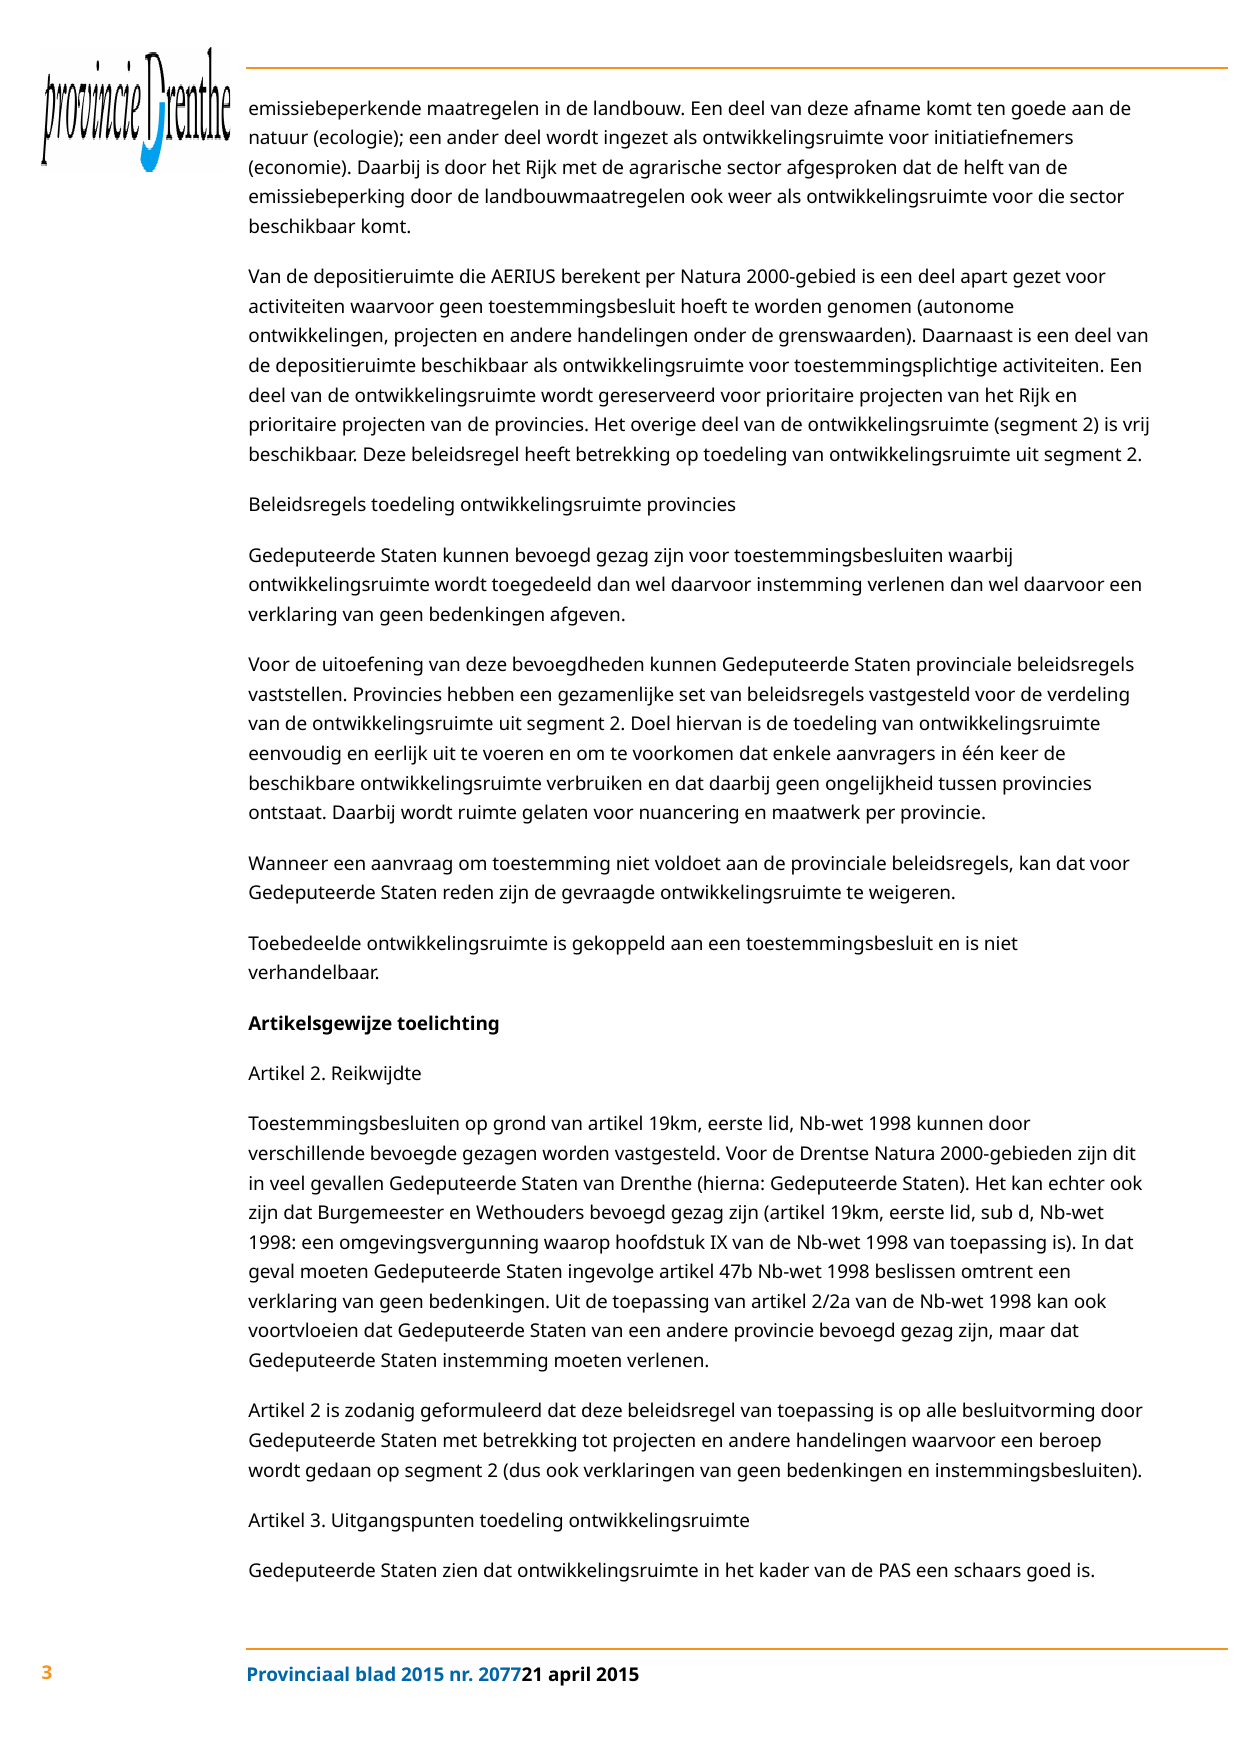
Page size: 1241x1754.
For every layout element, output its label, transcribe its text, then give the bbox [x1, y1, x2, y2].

text Wanneer een aanvraag om toestemming niet voldoet aan de provinciale beleidsregels, kan dat voor Gedeputeerde Staten reden zijn de gevraagde ontwikkelingsruimte te weigeren. [248, 850, 1152, 905]
text emissiebeperkende maatregelen in de landbouw. Een deel van deze afname komt ten goede aan de natuur (ecologie); een ander deel wordt ingezet als ontwikkelingsruimte voor initiatiefnemers (economie). Daarbij is door het Rijk met de agrarische sector afgesproken dat de helft van de emissiebeperking door de landbouwmaatregelen ook weer als ontwikkelingsruimte voor die sector beschikbaar komt. [248, 95, 1152, 239]
text Voor de uitoefening van deze bevoegdheden kunnen Gedeputeerde Staten provinciale beleidsregels vaststellen. Provincies hebben een gezamenlijke set van beleidsregels vastgesteld voor de verdeling van de ontwikkelingsruimte uit segment 2. Doel hiervan is de toedeling van ontwikkelingsruimte eenvoudig en eerlijk uit te voeren en om te voorkomen dat enkele aanvragers in één keer de beschikbare ontwikkelingsruimte verbruiken en dat daarbij geen ongelijkheid tussen provincies ontstaat. Daarbij wordt ruimte gelaten voor nuancering en maatwerk per provincie. [248, 651, 1152, 825]
text Artikel 2. Reikwijdte [248, 1060, 1152, 1086]
text Toestemmingsbesluiten op grond van artikel 19km, eerste lid, Nb-wet 1998 kunnen door verschillende bevoegde gezagen worden vastgesteld. Voor de Drentse Natura 2000-gebieden zijn dit in veel gevallen Gedeputeerde Staten van Drenthe (hierna: Gedeputeerde Staten). Het kan echter ook zijn dat Burgemeester en Wethouders bevoegd gezag zijn (artikel 19km, eerste lid, sub d, Nb-wet 1998: een omgevingsvergunning waarop hoofdstuk IX van de Nb-wet 1998 van toepassing is). In dat geval moeten Gedeputeerde Staten ingevolge artikel 47b Nb-wet 1998 beslissen omtrent een verklaring van geen bedenkingen. Uit de toepassing van artikel 2/2a van de Nb-wet 1998 kan ook voortvloeien dat Gedeputeerde Staten van een andere provincie bevoegd gezag zijn, maar dat Gedeputeerde Staten instemming moeten verlenen. [248, 1111, 1152, 1373]
text Artikel 3. Uitgangspunten toedeling ontwikkelingsruimte [248, 1507, 1152, 1533]
text Gedeputeerde Staten kunnen bevoegd gezag zijn voor toestemmingsbesluiten waarbij ontwikkelingsruimte wordt toegedeeld dan wel daarvoor instemming verlenen dan wel daarvoor een verklaring van geen bedenkingen afgeven. [248, 542, 1152, 627]
text Van de depositieruimte die AERIUS berekent per Natura 2000-gebied is een deel apart gezet voor activiteiten waarvoor geen toestemmingsbesluit hoeft te worden genomen (autonome ontwikkelingen, projecten en andere handelingen onder de grenswaarden). Daarnaast is een deel van de depositieruimte beschikbaar als ontwikkelingsruimte voor toestemmingsplichtige activiteiten. Een deel van de ontwikkelingsruimte wordt gereserveerd voor prioritaire projecten van het Rijk en prioritaire projecten van de provincies. Het overige deel van de ontwikkelingsruimte (segment 2) is vrij beschikbaar. Deze beleidsregel heeft betrekking op toedeling van ontwikkelingsruimte uit segment 2. [248, 263, 1152, 467]
text Beleidsregels toedeling ontwikkelingsruimte provincies [248, 491, 1152, 517]
text Gedeputeerde Staten zien dat ontwikkelingsruimte in het kader van de PAS een schaars goed is. [248, 1558, 1152, 1583]
text Artikelsgewijze toelichting [248, 1010, 1152, 1036]
text Artikel 2 is zodanig geformuleerd dat deze beleidsregel van toepassing is op alle besluitvorming door Gedeputeerde Staten met betrekking tot projecten en andere handelingen waarvoor een beroep wordt gedaan op segment 2 (dus ook verklaringen van geen bedenkingen en instemmingsbesluiten). [248, 1398, 1152, 1483]
text Toebedeelde ontwikkelingsruimte is gekoppeld aan een toestemmingsbesluit en is niet verhandelbaar. [248, 930, 1152, 985]
picture [41, 47, 231, 172]
